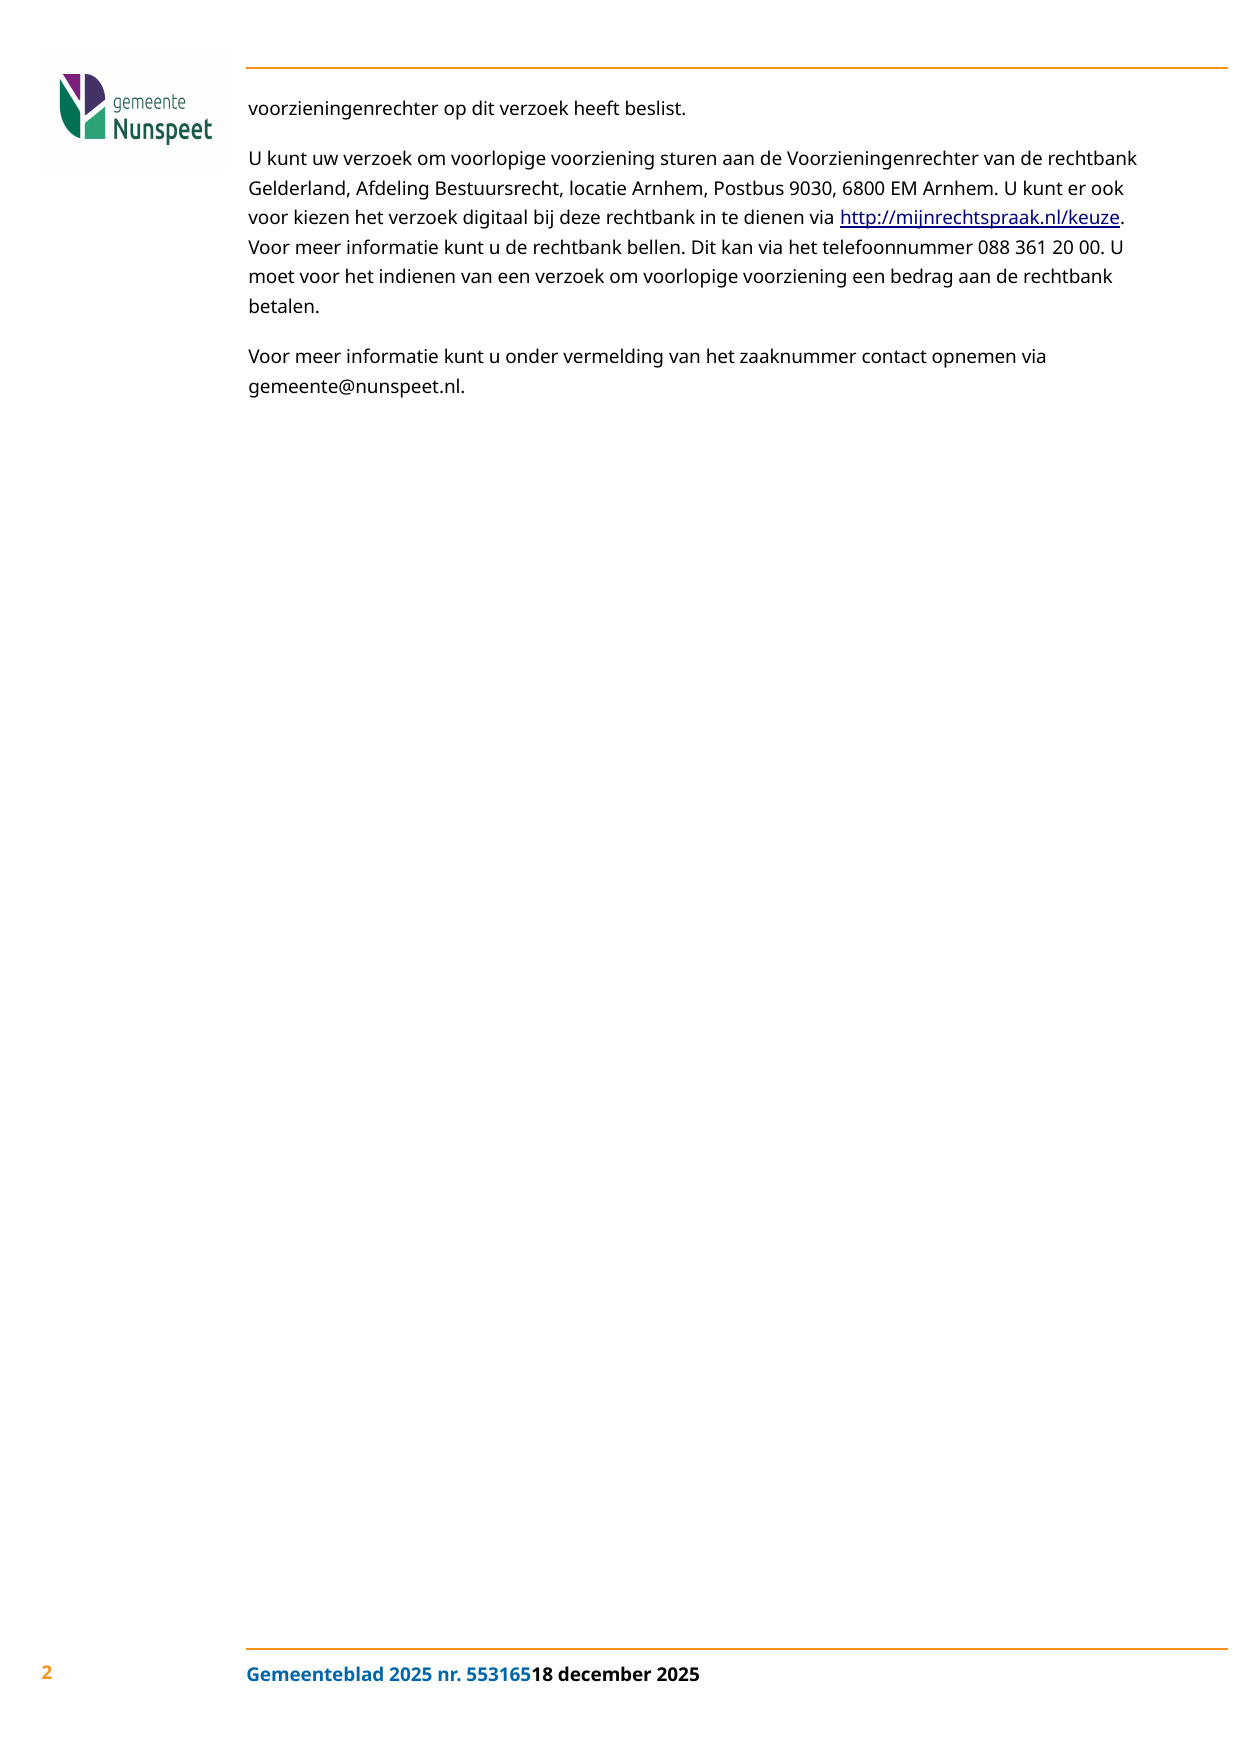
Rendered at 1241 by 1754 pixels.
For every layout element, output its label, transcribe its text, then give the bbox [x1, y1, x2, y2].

text U kunt uw verzoek om voorlopige voorziening sturen aan de Voorzieningenrechter van de rechtbank Gelderland, Afdeling Bestuursrecht, locatie Arnhem, Postbus 9030, 6800 EM Arnhem. U kunt er ook voor kiezen het verzoek digitaal bij deze rechtbank in te dienen via http://mijnrechtspraak.nl/keuze. Voor meer informatie kunt u de rechtbank bellen. Dit kan via het telefoonnummer 088 361 20 00. U moet voor het indienen van een verzoek om voorlopige voorziening een bedrag aan de rechtbank betalen. [248, 145, 1152, 319]
text voorzieningenrechter op dit verzoek heeft beslist. [248, 95, 1152, 121]
picture [41, 47, 231, 172]
text Voor meer informatie kunt u onder vermelding van het zaaknummer contact opnemen via gemeente@nunspeet.nl. [248, 343, 1152, 399]
